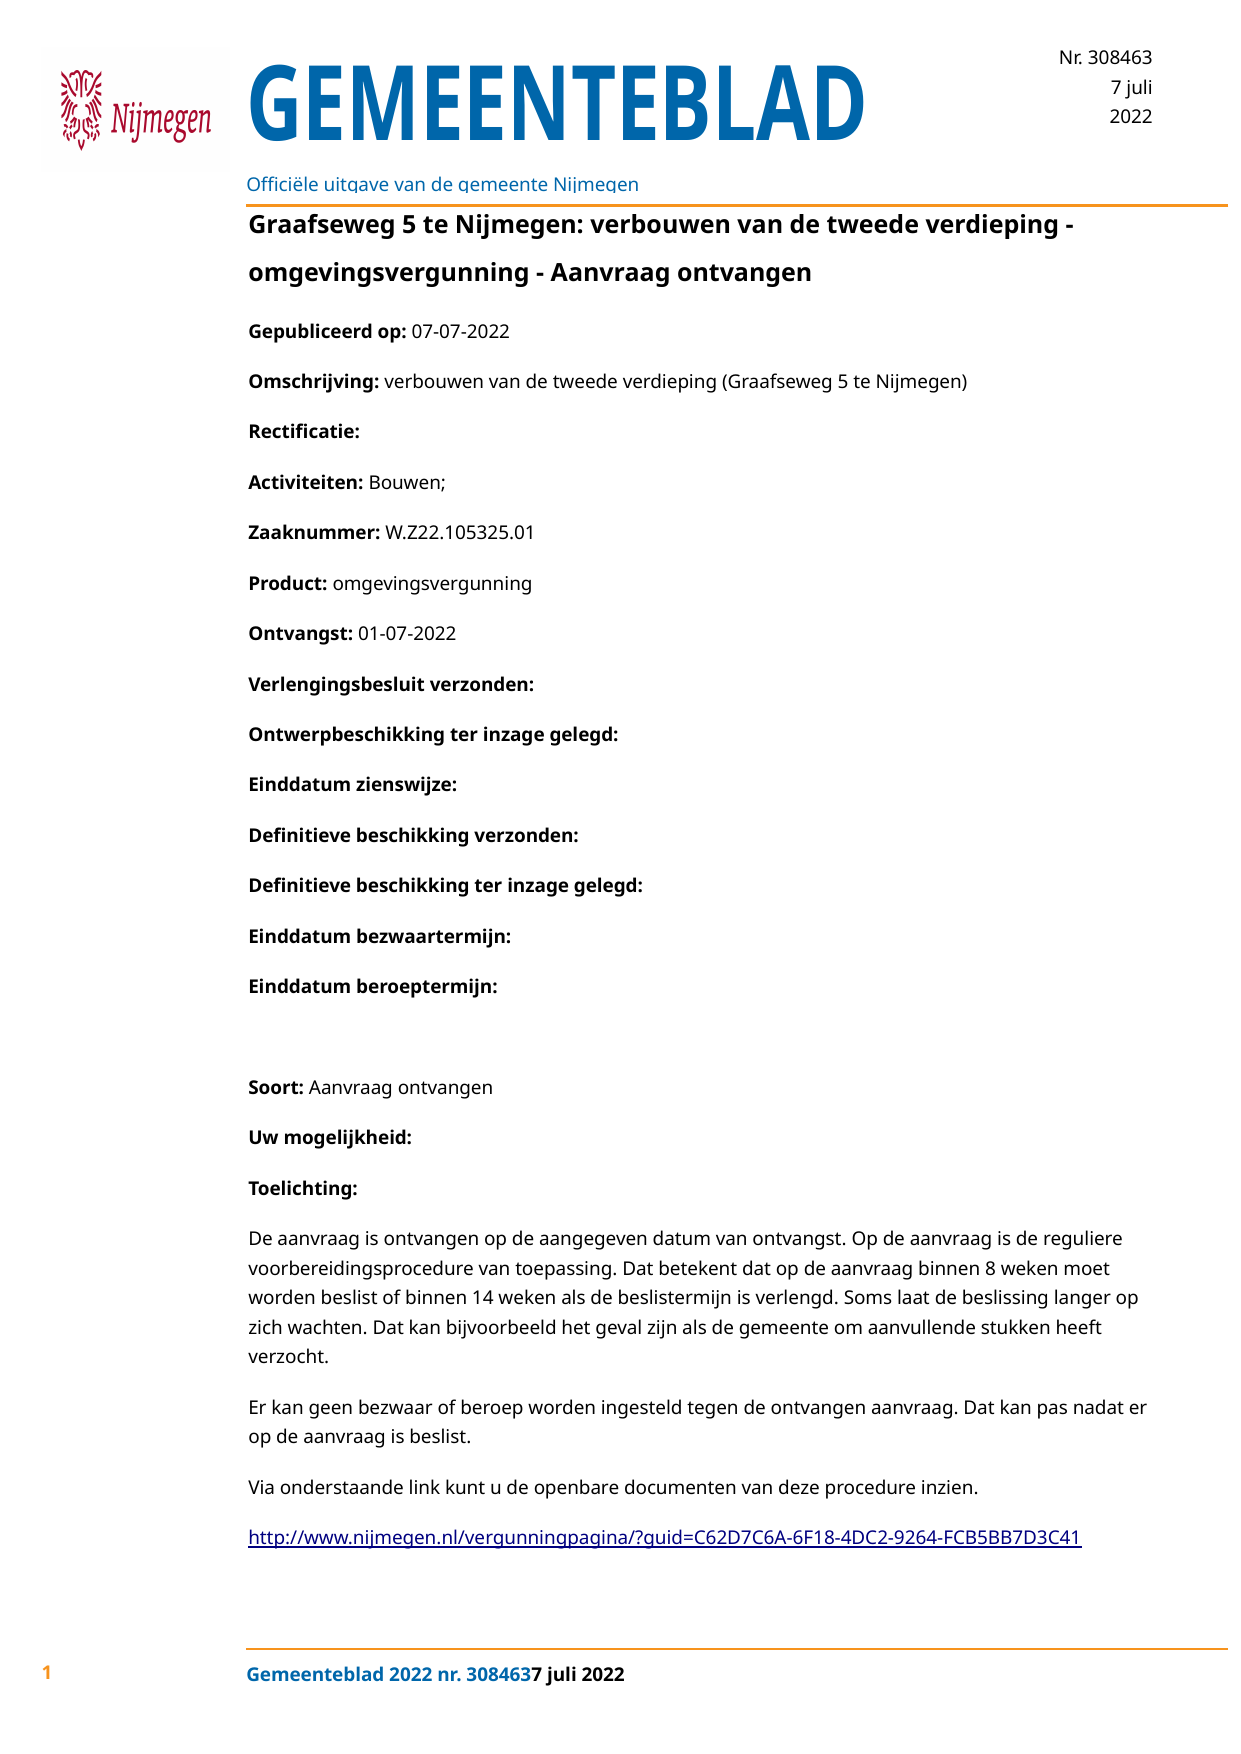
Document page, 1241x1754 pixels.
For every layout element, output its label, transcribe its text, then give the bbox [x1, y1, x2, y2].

text Gepubliceerd op: 07-07-2022 [248, 318, 1152, 344]
text Uw mogelijkheid: [248, 1124, 1152, 1150]
text Graafseweg 5 te Nijmegen: verbouwen van de tweede verdieping - omgevingsvergunning - Aanvraag ontvangen [248, 207, 1152, 288]
text Einddatum bezwaartermijn: [248, 923, 1152, 949]
text Ontvangst: 01-07-2022 [248, 620, 1152, 646]
text Zaaknummer: W.Z22.105325.01 [248, 519, 1152, 545]
text Soort: Aanvraag ontvangen [248, 1074, 1152, 1100]
picture [41, 47, 231, 172]
text Verlengingsbesluit verzonden: [248, 671, 1152, 697]
text Product: omgevingsvergunning [248, 570, 1152, 596]
text Toelichting: [248, 1175, 1152, 1201]
text Einddatum beroeptermijn: [248, 973, 1152, 999]
text Einddatum zienswijze: [248, 772, 1152, 797]
text Ontwerpbeschikking ter inzage gelegd: [248, 721, 1152, 747]
text Omschrijving: verbouwen van de tweede verdieping (Graafseweg 5 te Nijmegen) [248, 368, 1152, 394]
text Activiteiten: Bouwen; [248, 469, 1152, 495]
text Definitieve beschikking ter inzage gelegd: [248, 872, 1152, 898]
text Rectificatie: [248, 419, 1152, 444]
text Er kan geen bezwaar of beroep worden ingesteld tegen de ontvangen aanvraag. Dat kan pas nadat er op de aanvraag is beslist. [248, 1394, 1152, 1449]
text Via onderstaande link kunt u de openbare documenten van deze procedure inzien. [248, 1474, 1152, 1500]
text De aanvraag is ontvangen op de aangegeven datum van ontvangst. Op de aanvraag is de reguliere voorbereidingsprocedure van toepassing. Dat betekent dat op de aanvraag binnen 8 weken moet worden beslist of binnen 14 weken als de beslistermijn is verlengd. Soms laat de beslissing langer op zich wachten. Dat kan bijvoorbeeld het geval zijn als de gemeente om aanvullende stukken heeft verzocht. [248, 1225, 1152, 1369]
text http://www.nijmegen.nl/vergunningpagina/?guid=C62D7C6A-6F18-4DC2-9264-FCB5BB7D3C41 [248, 1524, 1152, 1550]
text Definitieve beschikking verzonden: [248, 822, 1152, 848]
